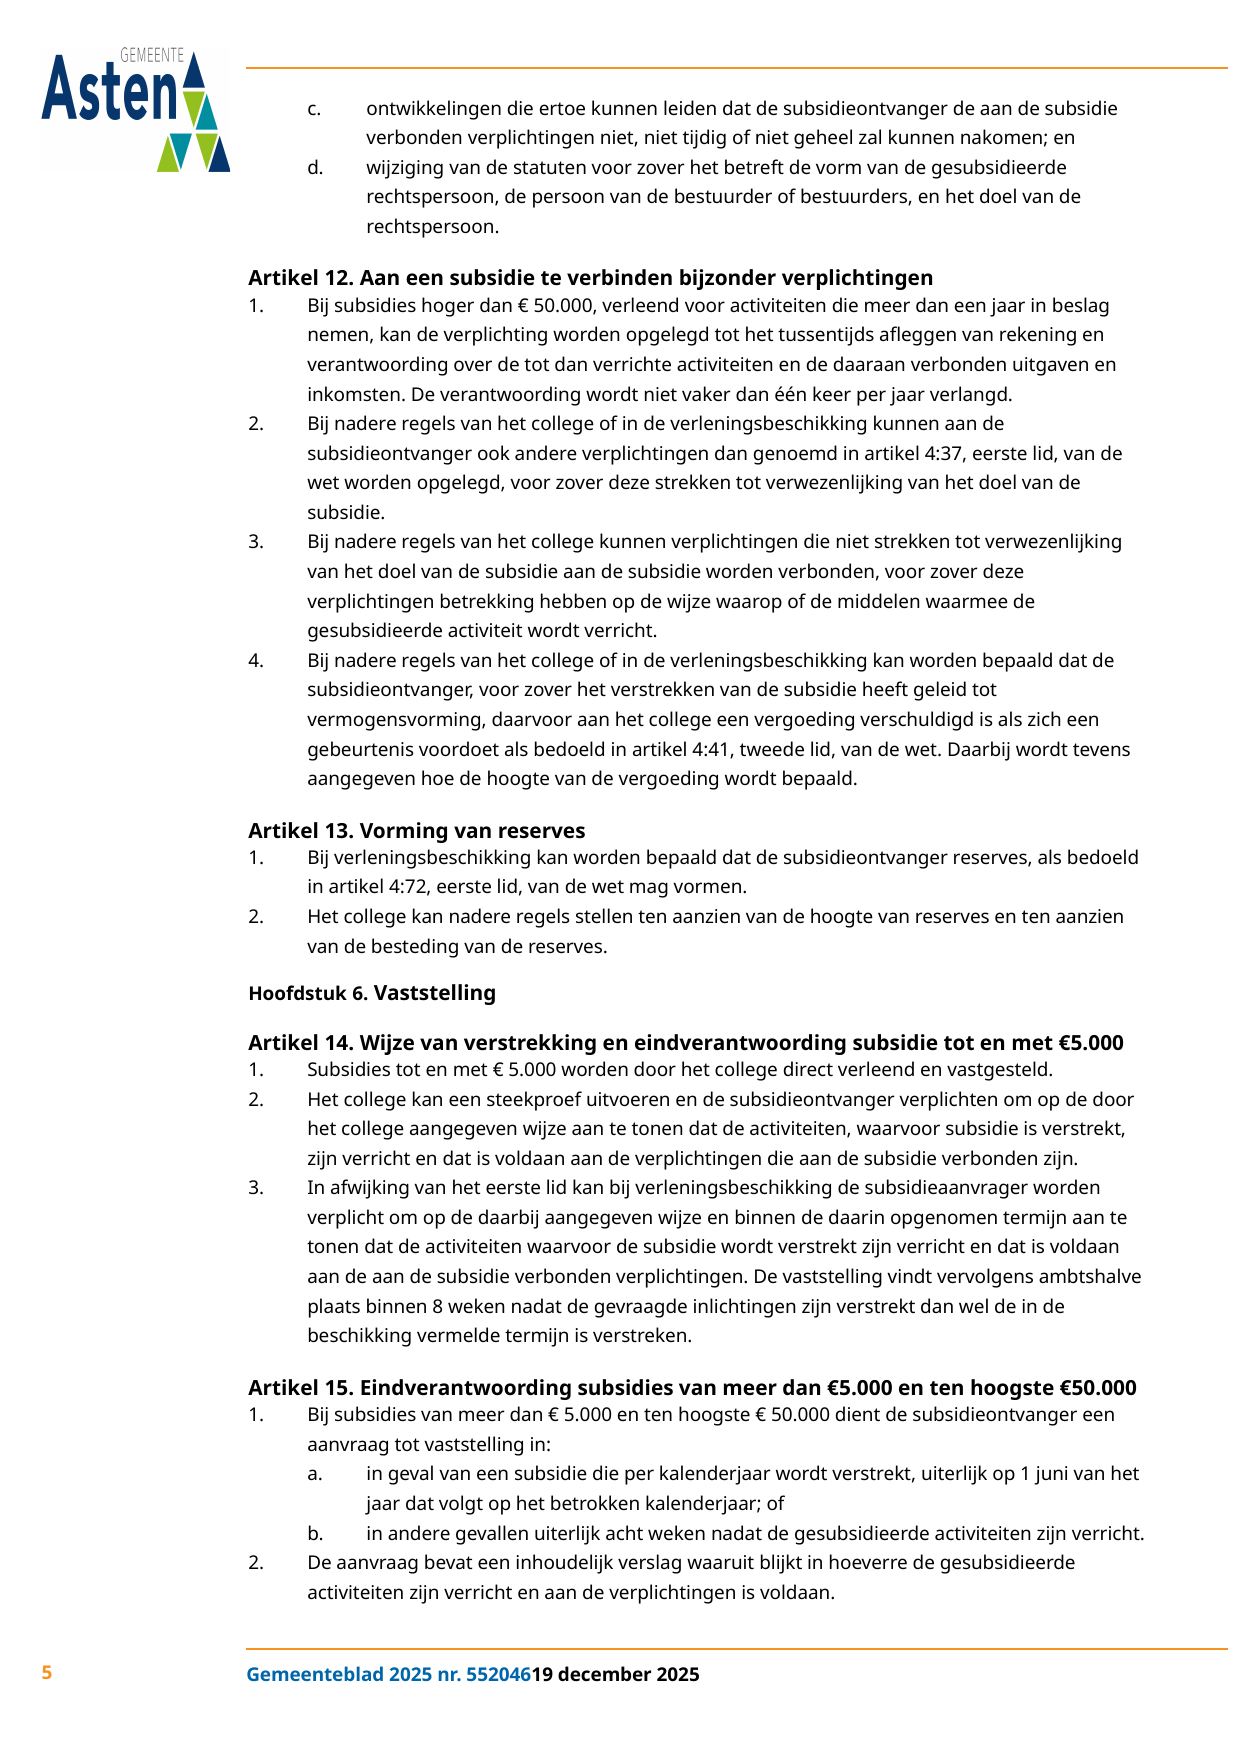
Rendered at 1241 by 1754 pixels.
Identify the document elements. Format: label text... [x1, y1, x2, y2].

list Bij nadere regels van het college of in de verleningsbeschikking kunnen aan de subsidieontvanger ook andere verplichtingen dan genoemd in artikel 4:37, eerste lid, van de wet worden opgelegd, voor zover deze strekken tot verwezenlijking van het doel van de subsidie. [248, 410, 1152, 525]
text Artikel 15. Eindverantwoording subsidies van meer dan €5.000 en ten hoogste €50.000 [248, 1373, 1152, 1401]
text Artikel 12. Aan een subsidie te verbinden bijzonder verplichtingen [248, 263, 1152, 292]
list Bij nadere regels van het college kunnen verplichtingen die niet strekken tot verwezenlijking van het doel van de subsidie aan de subsidie worden verbonden, voor zover deze verplichtingen betrekking hebben op de wijze waarop of de middelen waarmee de gesubsidieerde activiteit wordt verricht. [248, 529, 1152, 643]
list De aanvraag bevat een inhoudelijk verslag waaruit blijkt in hoeverre de gesubsidieerde activiteiten zijn verricht en aan de verplichtingen is voldaan. [248, 1549, 1152, 1604]
list In afwijking van het eerste lid kan bij verleningsbeschikking de subsidieaanvrager worden verplicht om op de daarbij aangegeven wijze en binnen de daarin opgenomen termijn aan te tonen dat de activiteiten waarvoor de subsidie wordt verstrekt zijn verricht en dat is voldaan aan de aan de subsidie verbonden verplichtingen. De vaststelling vindt vervolgens ambtshalve plaats binnen 8 weken nadat de gevraagde inlichtingen zijn verstrekt dan wel de in de beschikking vermelde termijn is verstreken. [248, 1174, 1152, 1348]
list in geval van een subsidie die per kalenderjaar wordt verstrekt, uiterlijk op 1 juni van het jaar dat volgt op het betrokken kalenderjaar; of [307, 1461, 1152, 1516]
list in andere gevallen uiterlijk acht weken nadat de gesubsidieerde activiteiten zijn verricht. [307, 1520, 1152, 1545]
list wijziging van de statuten voor zover het betreft de vorm van de gesubsidieerde rechtspersoon, de persoon van de bestuurder of bestuurders, en het doel van de rechtspersoon. [307, 154, 1152, 239]
list Het college kan nadere regels stellen ten aanzien van de hoogte van reserves en ten aanzien van de besteding van de reserves. [248, 903, 1152, 959]
text Artikel 14. Wijze van verstrekking en eindverantwoording subsidie tot en met €5.000 [248, 1028, 1152, 1056]
list Bij subsidies hoger dan € 50.000, verleend voor activiteiten die meer dan een jaar in beslag nemen, kan de verplichting worden opgelegd tot het tussentijds afleggen van rekening en verantwoording over de tot dan verrichte activiteiten en de daaraan verbonden uitgaven en inkomsten. De verantwoording wordt niet vaker dan één keer per jaar verlangd. [248, 292, 1152, 406]
list Het college kan een steekproef uitvoeren en de subsidieontvanger verplichten om op de door het college aangegeven wijze aan te tonen dat de activiteiten, waarvoor subsidie is verstrekt, zijn verricht en dat is voldaan aan de verplichtingen die aan de subsidie verbonden zijn. [248, 1086, 1152, 1171]
list Bij verleningsbeschikking kan worden bepaald dat de subsidieontvanger reserves, als bedoeld in artikel 4:72, eerste lid, van de wet mag vormen. [248, 844, 1152, 899]
list ontwikkelingen die ertoe kunnen leiden dat de subsidieontvanger de aan de subsidie verbonden verplichtingen niet, niet tijdig of niet geheel zal kunnen nakomen; en [307, 95, 1152, 150]
picture [41, 47, 231, 172]
list Subsidies tot en met € 5.000 worden door het college direct verleend en vastgesteld. [248, 1056, 1152, 1082]
text Hoofdstuk 6. Vaststelling [248, 978, 1152, 1007]
text Artikel 13. Vorming van reserves [248, 816, 1152, 844]
list Bij nadere regels van het college of in de verleningsbeschikking kan worden bepaald dat de subsidieontvanger, voor zover het verstrekken van de subsidie heeft geleid tot vermogensvorming, daarvoor aan het college een vergoeding verschuldigd is als zich een gebeurtenis voordoet als bedoeld in artikel 4:41, tweede lid, van de wet. Daarbij wordt tevens aangegeven hoe de hoogte van de vergoeding wordt bepaald. [248, 647, 1152, 791]
list Bij subsidies van meer dan € 5.000 en ten hoogste € 50.000 dient de subsidieontvanger een aanvraag tot vaststelling in: [248, 1401, 1152, 1457]
